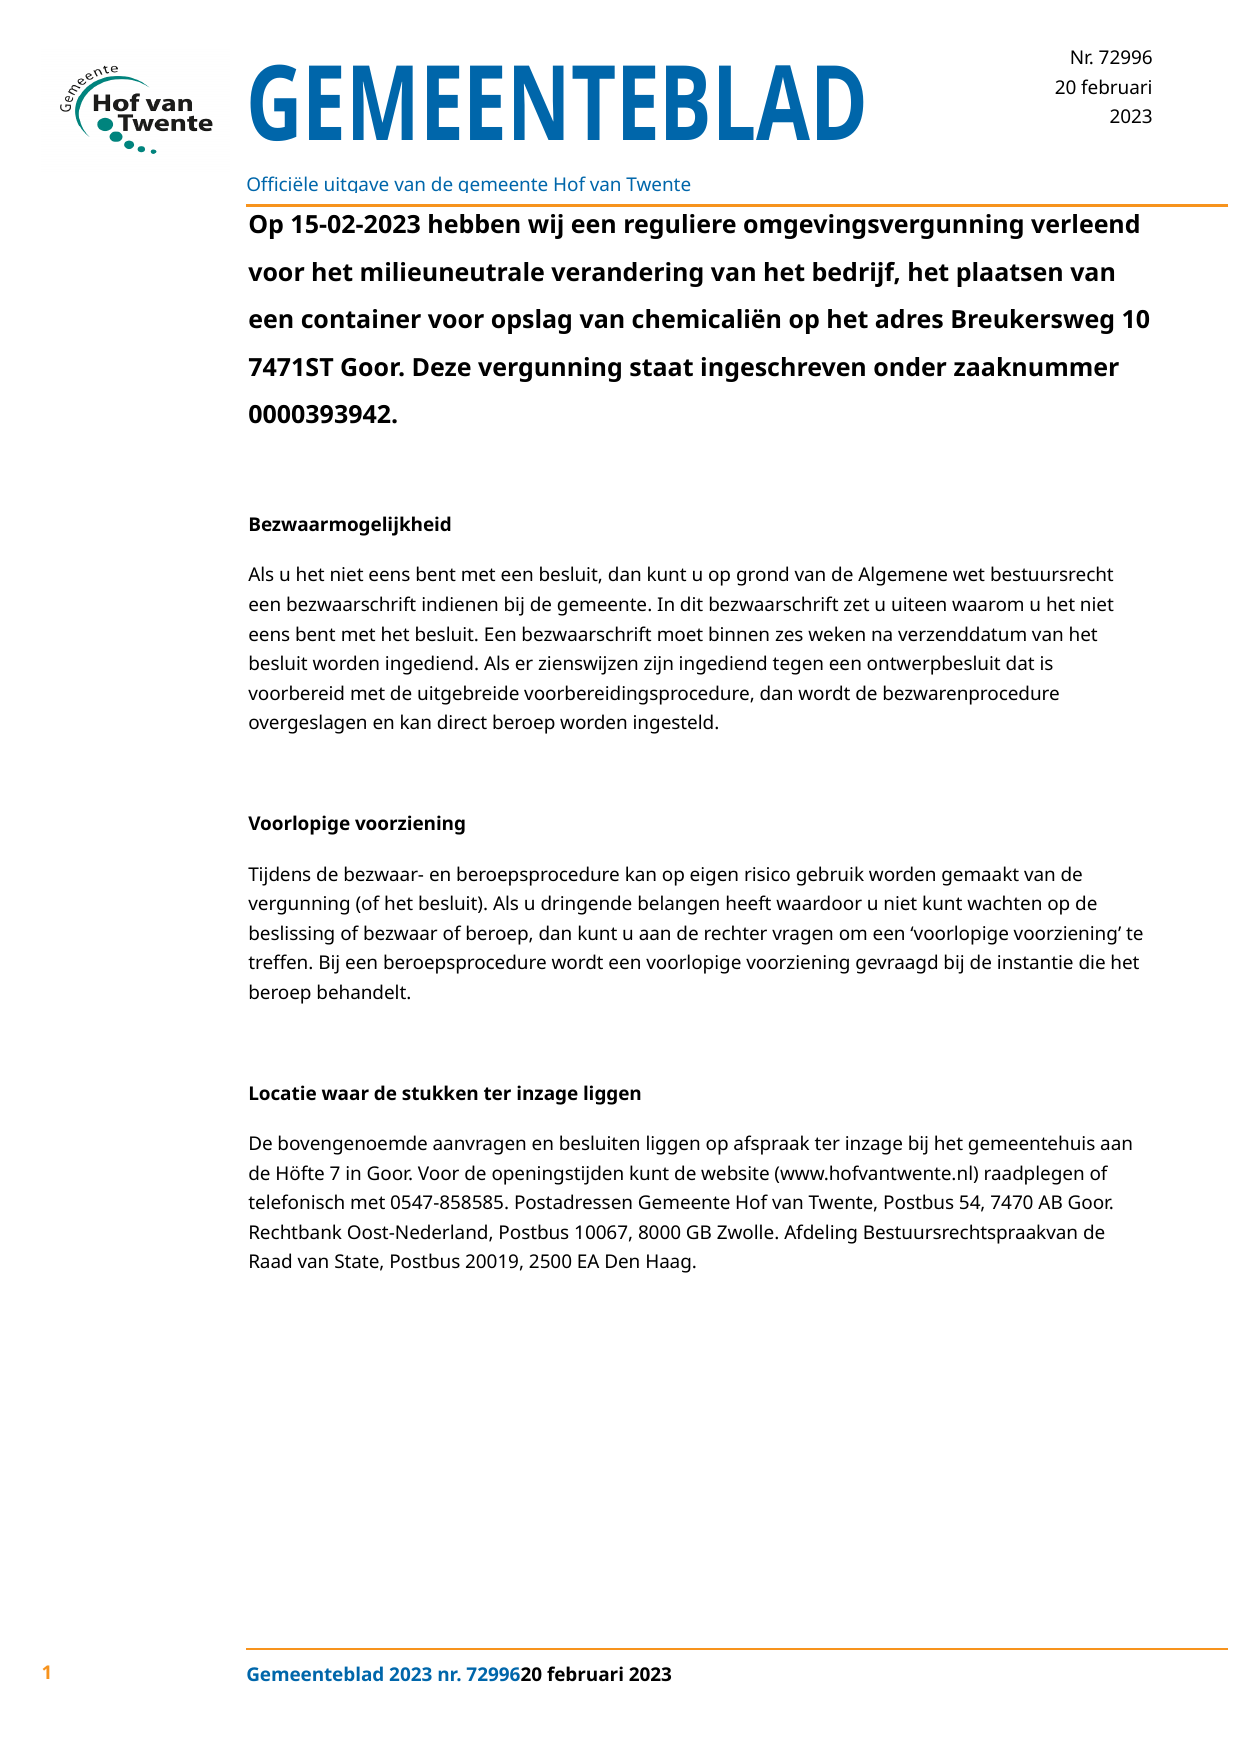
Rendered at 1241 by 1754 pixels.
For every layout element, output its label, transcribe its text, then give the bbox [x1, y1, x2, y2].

text Op 15-02-2023 hebben wij een reguliere omgevingsvergunning verleend voor het milieuneutrale verandering van het bedrijf, het plaatsen van een container voor opslag van chemicaliën op het adres Breukersweg 10 7471ST Goor. Deze vergunning staat ingeschreven onder zaaknummer 0000393942. [248, 207, 1152, 431]
picture [41, 47, 231, 172]
text De bovengenoemde aanvragen en besluiten liggen op afspraak ter inzage bij het gemeentehuis aan de Höfte 7 in Goor. Voor de openingstijden kunt de website (www.hofvantwente.nl) raadplegen of telefonisch met 0547-858585. Postadressen Gemeente Hof van Twente, Postbus 54, 7470 AB Goor. Rechtbank Oost-Nederland, Postbus 10067, 8000 GB Zwolle. Afdeling Bestuursrechtspraakvan de Raad van State, Postbus 20019, 2500 EA Den Haag. [248, 1130, 1152, 1274]
text Voorlopige voorziening [248, 810, 1152, 836]
text Als u het niet eens bent met een besluit, dan kunt u op grond van de Algemene wet bestuursrecht een bezwaarschrift indienen bij de gemeente. In dit bezwaarschrift zet u uiteen waarom u het niet eens bent met het besluit. Een bezwaarschrift moet binnen zes weken na verzenddatum van het besluit worden ingediend. Als er zienswijzen zijn ingediend tegen een ontwerpbesluit dat is voorbereid met de uitgebreide voorbereidingsprocedure, dan wordt de bezwarenprocedure overgeslagen en kan direct beroep worden ingesteld. [248, 562, 1152, 735]
text Tijdens de bezwaar- en beroepsprocedure kan op eigen risico gebruik worden gemaakt van de vergunning (of het besluit). Als u dringende belangen heeft waardoor u niet kunt wachten op de beslissing of bezwaar of beroep, dan kunt u aan de rechter vragen om een ‘voorlopige voorziening’ te treffen. Bij een beroepsprocedure wordt een voorlopige voorziening gevraagd bij de instantie die het beroep behandelt. [248, 861, 1152, 1005]
text Locatie waar de stukken ter inzage liggen [248, 1080, 1152, 1106]
text Bezwaarmogelijkheid [248, 511, 1152, 537]
